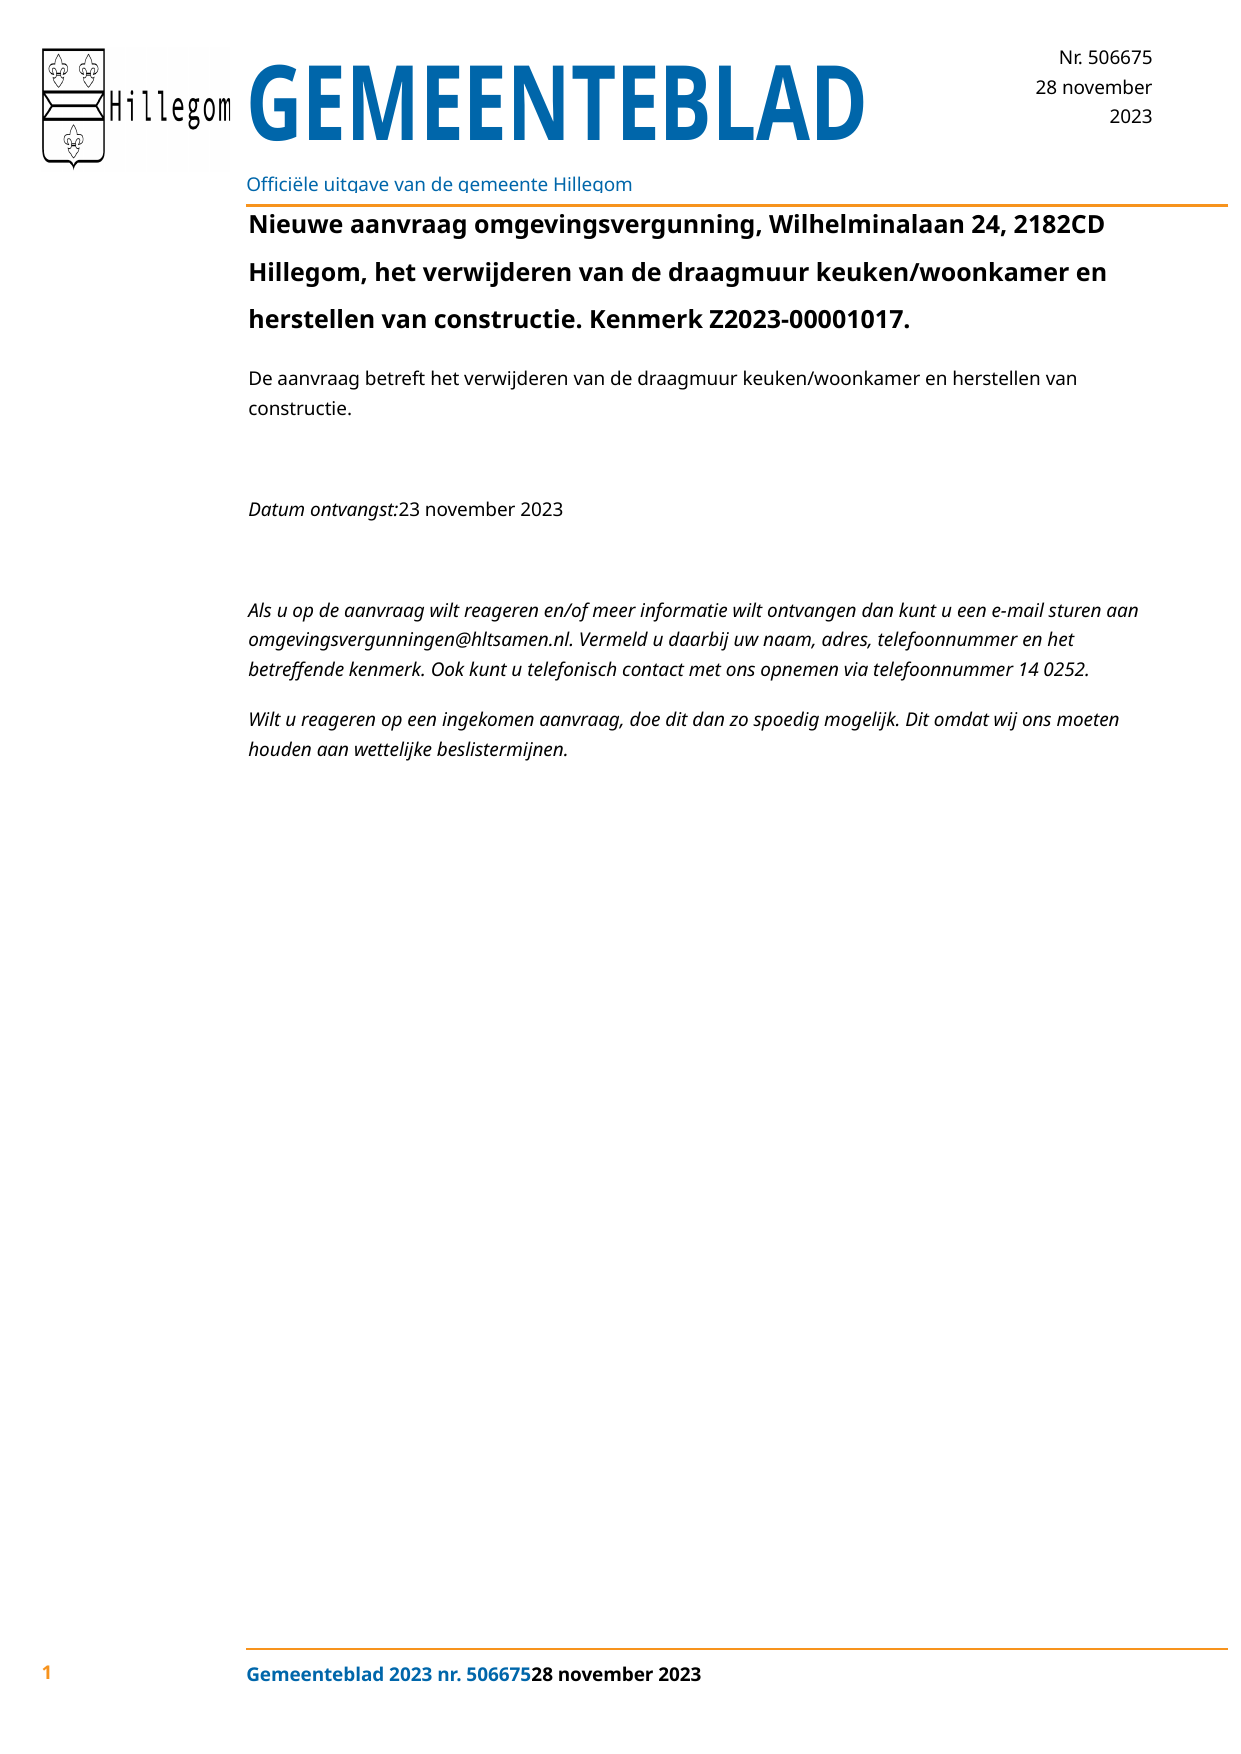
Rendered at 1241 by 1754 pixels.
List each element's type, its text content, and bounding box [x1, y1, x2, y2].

text De aanvraag betreft het verwijderen van de draagmuur keuken/woonkamer en herstellen van constructie. [248, 366, 1152, 421]
picture [41, 47, 231, 172]
text Datum ontvangst:23 november 2023 [248, 496, 1152, 522]
text Nieuwe aanvraag omgevingsvergunning, Wilhelminalaan 24, 2182CD Hillegom, het verwijderen van de draagmuur keuken/woonkamer en herstellen van constructie. Kenmerk Z2023-00001017. [248, 207, 1152, 336]
text Wilt u reageren op een ingekomen aanvraag, doe dit dan zo spoedig mogelijk. Dit omdat wij ons moeten houden aan wettelijke beslistermijnen. [248, 706, 1152, 762]
text Als u op de aanvraag wilt reageren en/of meer informatie wilt ontvangen dan kunt u een e-mail sturen aan omgevingsvergunningen@hltsamen.nl. Vermeld u daarbij uw naam, adres, telefoonnummer en het betreffende kenmerk. Ook kunt u telefonisch contact met ons opnemen via telefoonnummer 14 0252. [248, 597, 1152, 682]
